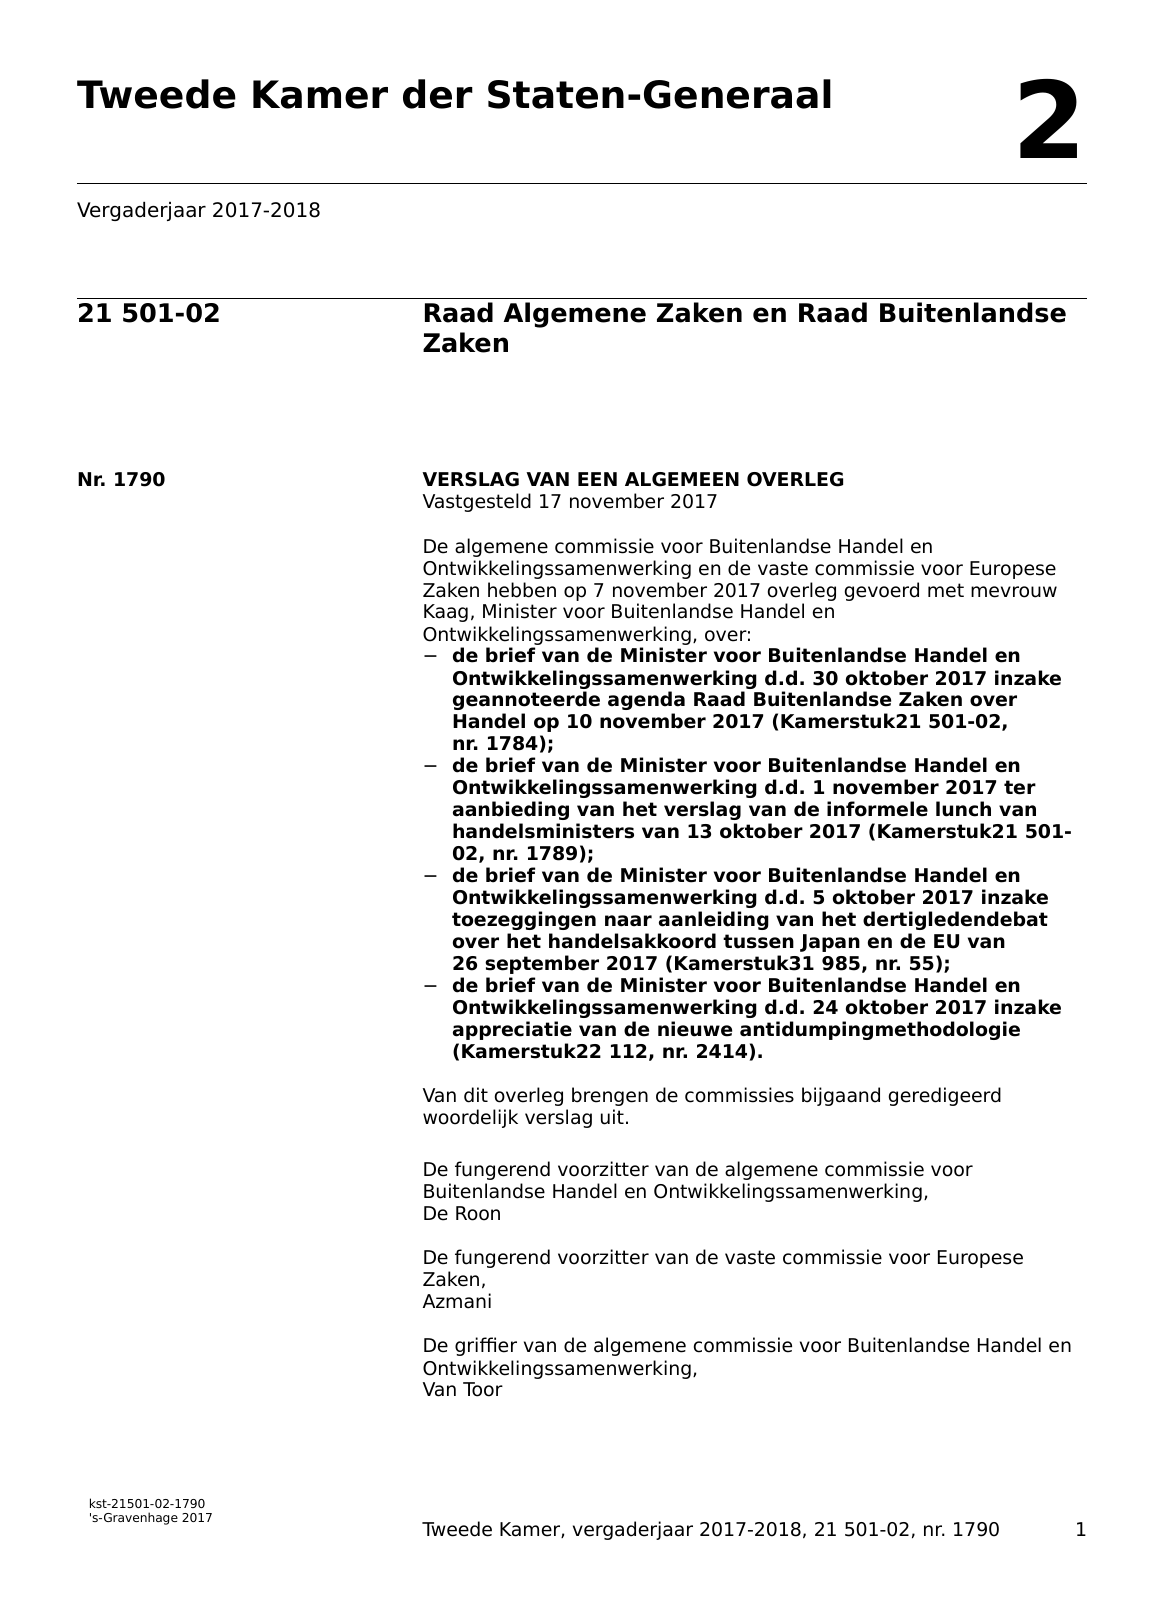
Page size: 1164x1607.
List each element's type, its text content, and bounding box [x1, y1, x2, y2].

text De fungerend voorzitter van de algemene commissie voor Buitenlandse Handel en Ontwikkelingssamenwerking, De Roon [422, 1159, 1087, 1225]
table_header Tweede Kamer der Staten-Generaal [77, 59, 886, 183]
text De griffier van de algemene commissie voor Buitenlandse Handel en Ontwikkelingssamenwerking, Van Toor [422, 1335, 1087, 1401]
text Van dit overleg brengen de commissies bijgaand geredigeerd woordelijk verslag uit. [422, 1085, 1087, 1129]
text − de brief van de Minister voor Buitenlandse Handel en Ontwikkelingssamenwerking d.d. 30 oktober 2017 inzake geannoteerde agenda Raad Buitenlandse Zaken over Handel op 10 november 2017 (Kamerstuk21 501-02, nr. 1784); [422, 645, 1087, 755]
text De algemene commissie voor Buitenlandse Handel en Ontwikkelingssamenwerking en de vaste commissie voor Europese Zaken hebben op 7 november 2017 overleg gevoerd met mevrouw Kaag, Minister voor Buitenlandse Handel en Ontwikkelingssamenwerking, over: [422, 536, 1087, 645]
text De fungerend voorzitter van de vaste commissie voor Europese Zaken, Azmani [422, 1247, 1087, 1313]
table_header 2 [886, 59, 1087, 183]
subtitle Nr. 1790 VERSLAG VAN EEN ALGEMEEN OVERLEG [77, 469, 1087, 491]
text − de brief van de Minister voor Buitenlandse Handel en Ontwikkelingssamenwerking d.d. 1 november 2017 ter aanbieding van het verslag van de informele lunch van handelsministers van 13 oktober 2017 (Kamerstuk21 501-02, nr. 1789); [422, 755, 1087, 865]
text Vastgesteld 17 november 2017 [422, 491, 1087, 513]
text − de brief van de Minister voor Buitenlandse Handel en Ontwikkelingssamenwerking d.d. 24 oktober 2017 inzake appreciatie van de nieuwe antidumpingmethodologie (Kamerstuk22 112, nr. 2414). [422, 975, 1087, 1063]
text 's-Gravenhage 2017 [88, 1511, 323, 1525]
subtitle 21 501-02 Raad Algemene Zaken en Raad Buitenlandse Zaken [77, 299, 1087, 358]
table_cell Vergaderjaar 2017-2018 [77, 184, 1087, 298]
text − de brief van de Minister voor Buitenlandse Handel en Ontwikkelingssamenwerking d.d. 5 oktober 2017 inzake toezeggingen naar aanleiding van het dertigledendebat over het handelsakkoord tussen Japan en de EU van 26 september 2017 (Kamerstuk31 985, nr. 55); [422, 865, 1087, 975]
text kst-21501-02-1790 [88, 1497, 323, 1511]
